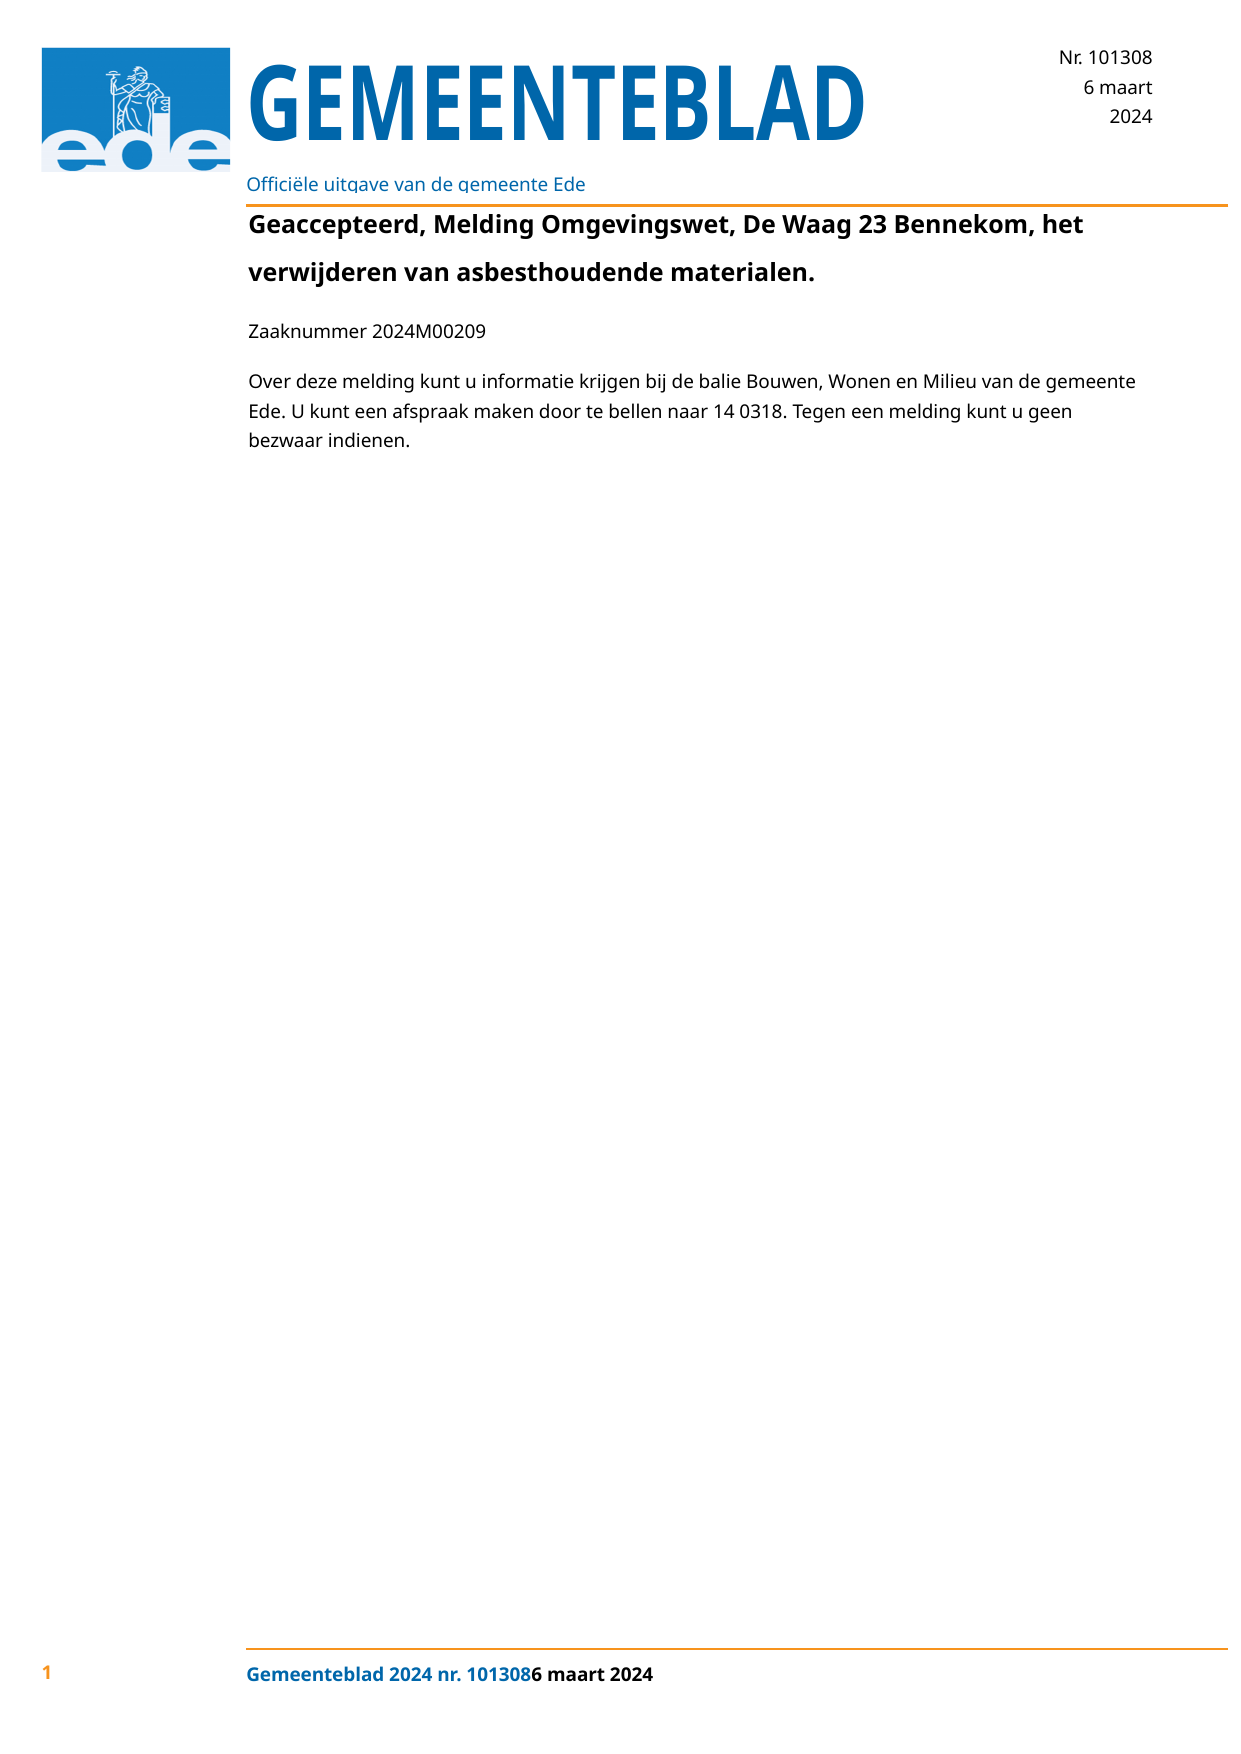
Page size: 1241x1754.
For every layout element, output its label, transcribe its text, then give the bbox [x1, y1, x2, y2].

text Geaccepteerd, Melding Omgevingswet, De Waag 23 Bennekom, het verwijderen van asbesthoudende materialen. [248, 207, 1152, 288]
text Over deze melding kunt u informatie krijgen bij de balie Bouwen, Wonen en Milieu van de gemeente Ede. U kunt een afspraak maken door te bellen naar 14 0318. Tegen een melding kunt u geen bezwaar indienen. [248, 368, 1152, 453]
text Zaaknummer 2024M00209 [248, 318, 1152, 344]
picture [41, 47, 231, 172]
